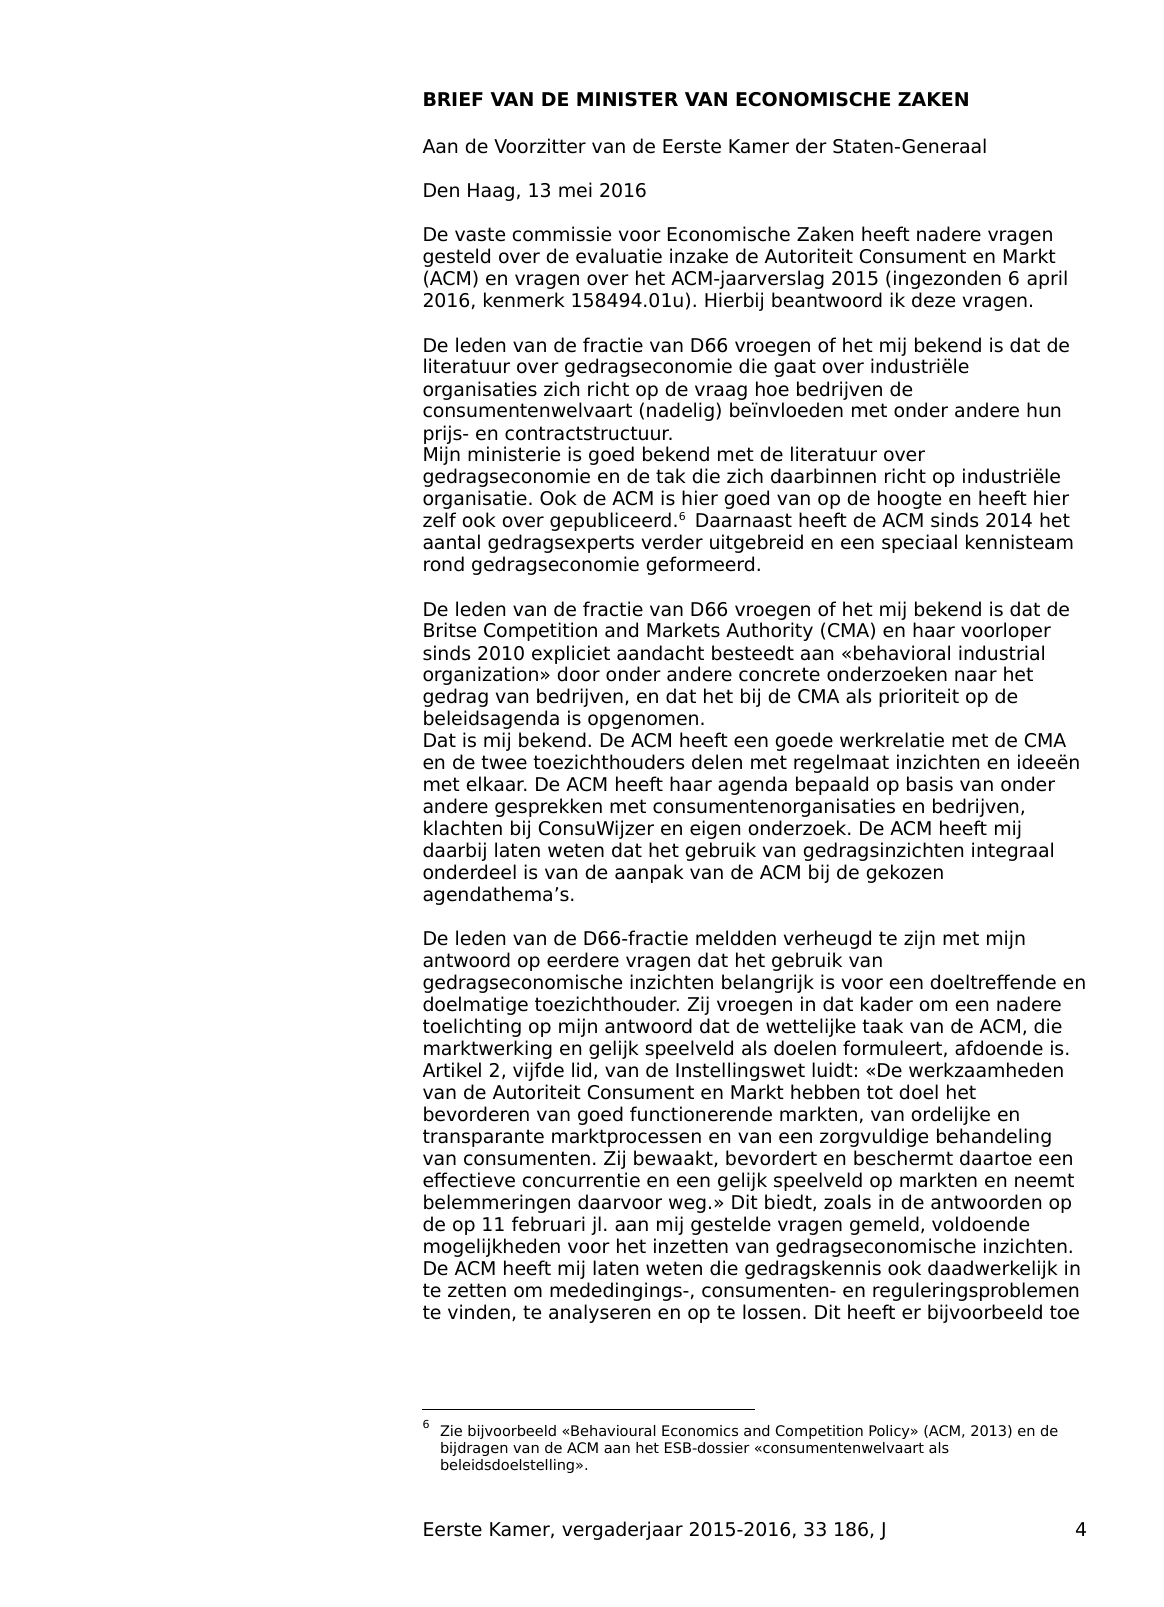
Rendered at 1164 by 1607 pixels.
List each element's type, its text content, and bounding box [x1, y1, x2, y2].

text De leden van de fractie van D66 vroegen of het mij bekend is dat de Britse Competition and Markets Authority (CMA) en haar voorloper sinds 2010 expliciet aandacht besteedt aan «behavioral industrial organization» door onder andere concrete onderzoeken naar het gedrag van bedrijven, en dat het bij de CMA als prioriteit op de beleidsagenda is opgenomen. [422, 598, 1087, 730]
text De leden van de D66-fractie meldden verheugd te zijn met mijn antwoord op eerdere vragen dat het gebruik van gedragseconomische inzichten belangrijk is voor een doeltreffende en doelmatige toezichthouder. Zij vroegen in dat kader om een nadere toelichting op mijn antwoord dat de wettelijke taak van de ACM, die marktwerking en gelijk speelveld als doelen formuleert, afdoende is. [422, 928, 1087, 1060]
text Zie bijvoorbeeld «Behavioural Economics and Competition Policy» (ACM, 2013) en de bijdragen van de ACM aan het ESB-dossier «consumentenwelvaart als beleidsdoelstelling». [422, 1418, 1087, 1474]
text Artikel 2, vijfde lid, van de Instellingswet luidt: «De werkzaamheden van de Autoriteit Consument en Markt hebben tot doel het bevorderen van goed functionerende markten, van ordelijke en transparante marktprocessen en van een zorgvuldige behandeling van consumenten. Zij bewaakt, bevordert en beschermt daartoe een effectieve concurrentie en een gelijk speelveld op markten en neemt belemmeringen daarvoor weg.» Dit biedt, zoals in de antwoorden op de op 11 februari jl. aan mij gestelde vragen gemeld, voldoende mogelijkheden voor het inzetten van gedragseconomische inzichten. De ACM heeft mij laten weten die gedragskennis ook daadwerkelijk in te zetten om mededingings-, consumenten- en reguleringsproblemen te vinden, te analyseren en op te lossen. Dit heeft er bijvoorbeeld toe [422, 1060, 1087, 1324]
text Mijn ministerie is goed bekend met de literatuur over gedragseconomie en de tak die zich daarbinnen richt op industriële organisatie. Ook de ACM is hier goed van op de hoogte en heeft hier zelf ook over gepubliceerd. Daarnaast heeft de ACM sinds 2014 het aantal gedragsexperts verder uitgebreid en een speciaal kennisteam rond gedragseconomie geformeerd. [422, 444, 1087, 576]
text De leden van de fractie van D66 vroegen of het mij bekend is dat de literatuur over gedragseconomie die gaat over industriële organisaties zich richt op de vraag hoe bedrijven de consumentenwelvaart (nadelig) beïnvloeden met onder andere hun prijs- en contractstructuur. [422, 334, 1087, 444]
text De vaste commissie voor Economische Zaken heeft nadere vragen gesteld over de evaluatie inzake de Autoriteit Consument en Markt (ACM) en vragen over het ACM-jaarverslag 2015 (ingezonden 6 april 2016, kenmerk 158494.01u). Hierbij beantwoord ik deze vragen. [422, 224, 1087, 312]
subtitle BRIEF VAN DE MINISTER VAN ECONOMISCHE ZAKEN [422, 89, 1087, 111]
text Den Haag, 13 mei 2016 [422, 180, 1087, 202]
text Dat is mij bekend. De ACM heeft een goede werkrelatie met de CMA en de twee toezichthouders delen met regelmaat inzichten en ideeën met elkaar. De ACM heeft haar agenda bepaald op basis van onder andere gesprekken met consumentenorganisaties en bedrijven, klachten bij ConsuWijzer en eigen onderzoek. De ACM heeft mij daarbij laten weten dat het gebruik van gedragsinzichten integraal onderdeel is van de aanpak van de ACM bij de gekozen agendathema’s. [422, 730, 1087, 906]
text Aan de Voorzitter van de Eerste Kamer der Staten-Generaal [422, 136, 1087, 158]
